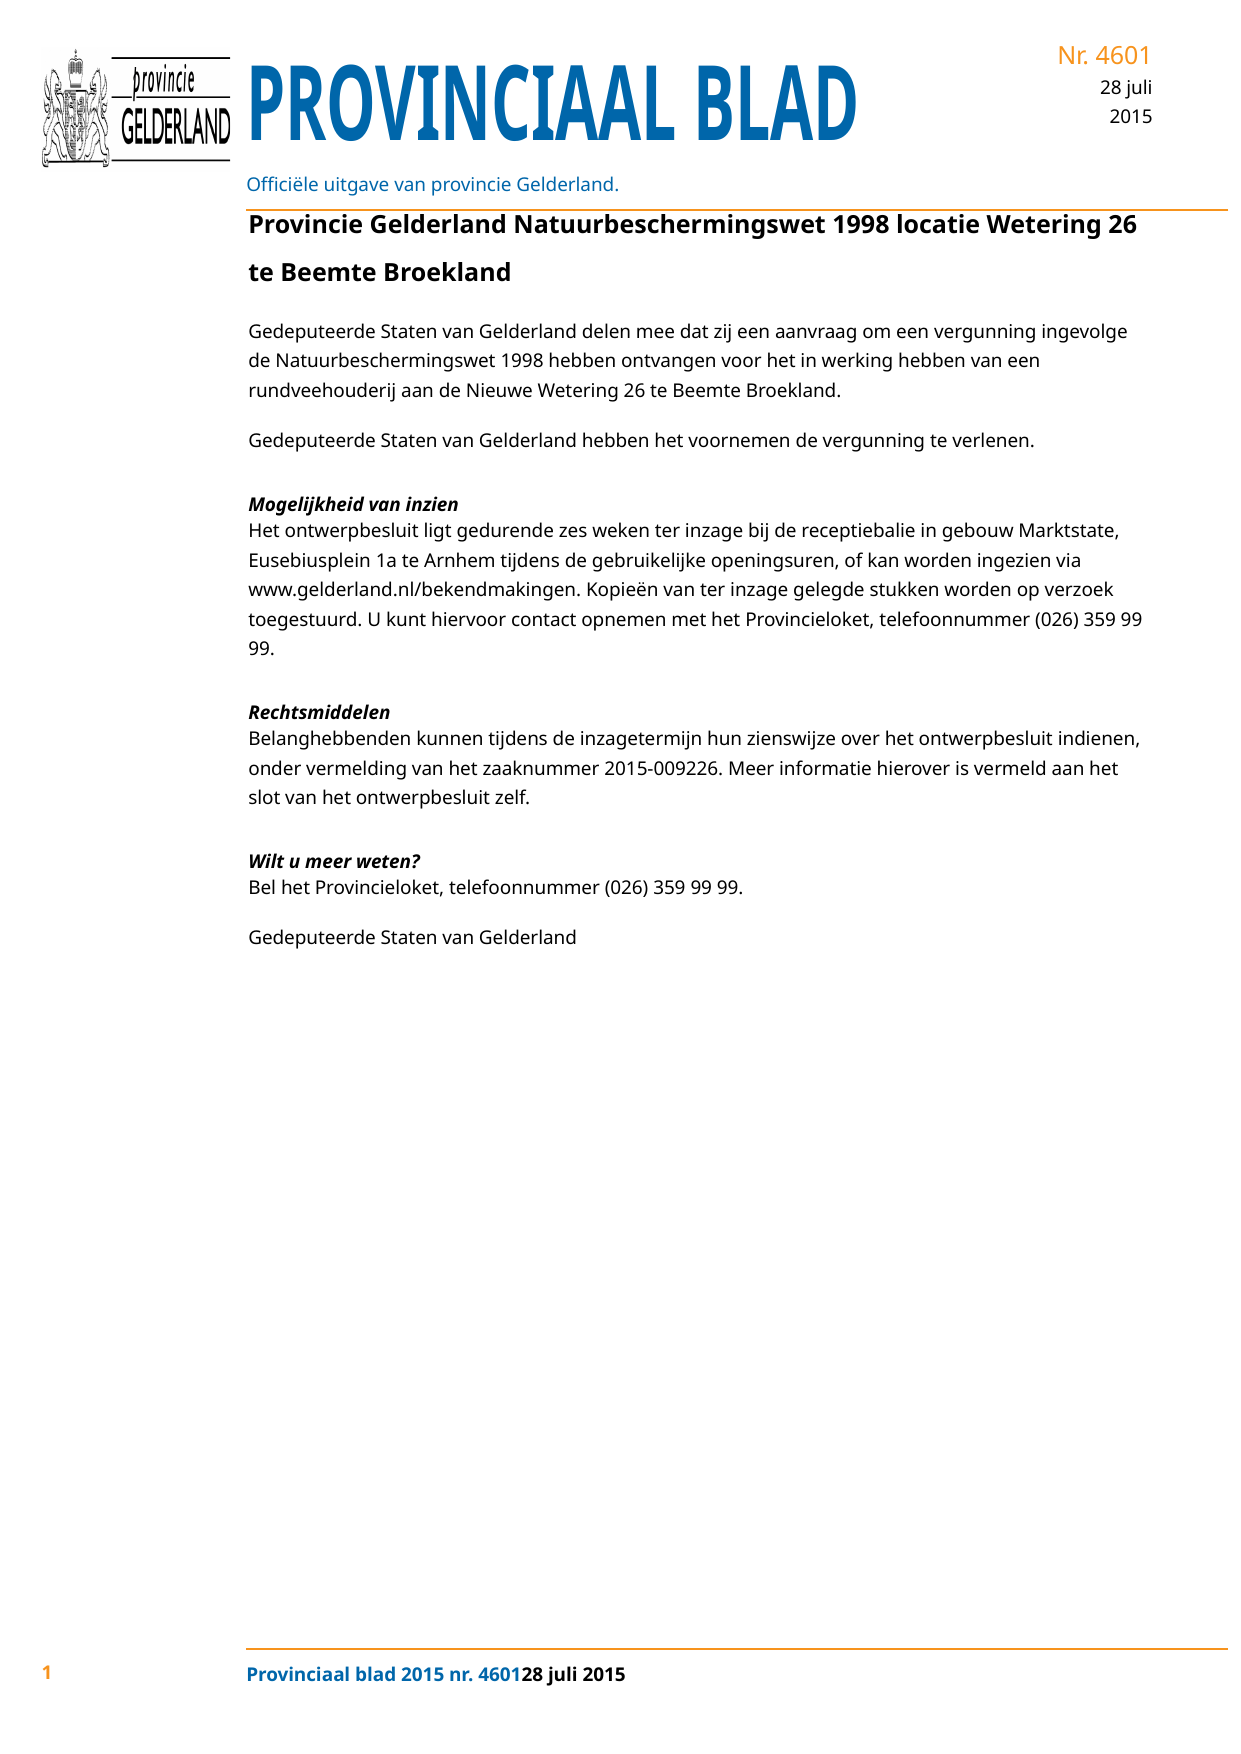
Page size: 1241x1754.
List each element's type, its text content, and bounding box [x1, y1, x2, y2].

text Belanghebbenden kunnen tijdens de inzagetermijn hun zienswijze over het ontwerpbesluit indienen, onder vermelding van het zaaknummer 2015-009226. Meer informatie hierover is vermeld aan het slot van het ontwerpbesluit zelf. [248, 725, 1152, 810]
text Rechtsmiddelen [248, 699, 1152, 725]
text Gedeputeerde Staten van Gelderland delen mee dat zij een aanvraag om een vergunning ingevolge de Natuurbeschermingswet 1998 hebben ontvangen voor het in werking hebben van een rundveehouderij aan de Nieuwe Wetering 26 te Beemte Broekland. [248, 318, 1152, 403]
text Het ontwerpbesluit ligt gedurende zes weken ter inzage bij de receptiebalie in gebouw Marktstate, Eusebiusplein 1a te Arnhem tijdens de gebruikelijke openingsuren, of kan worden ingezien via www.gelderland.nl/bekendmakingen. Kopieën van ter inzage gelegde stukken worden op verzoek toegestuurd. U kunt hiervoor contact opnemen met het Provincieloket, telefoonnummer (026) 359 99 99. [248, 517, 1152, 661]
text Provincie Gelderland Natuurbeschermingswet 1998 locatie Wetering 26 te Beemte Broekland [248, 211, 1152, 288]
text Bel het Provincieloket, telefoonnummer (026) 359 99 99. [248, 874, 1152, 900]
text Wilt u meer weten? [248, 848, 1152, 874]
text Gedeputeerde Staten van Gelderland [248, 924, 1152, 950]
picture [41, 47, 231, 172]
text Gedeputeerde Staten van Gelderland hebben het voornemen de vergunning te verlenen. [248, 427, 1152, 453]
text Mogelijkheid van inzien [248, 491, 1152, 517]
